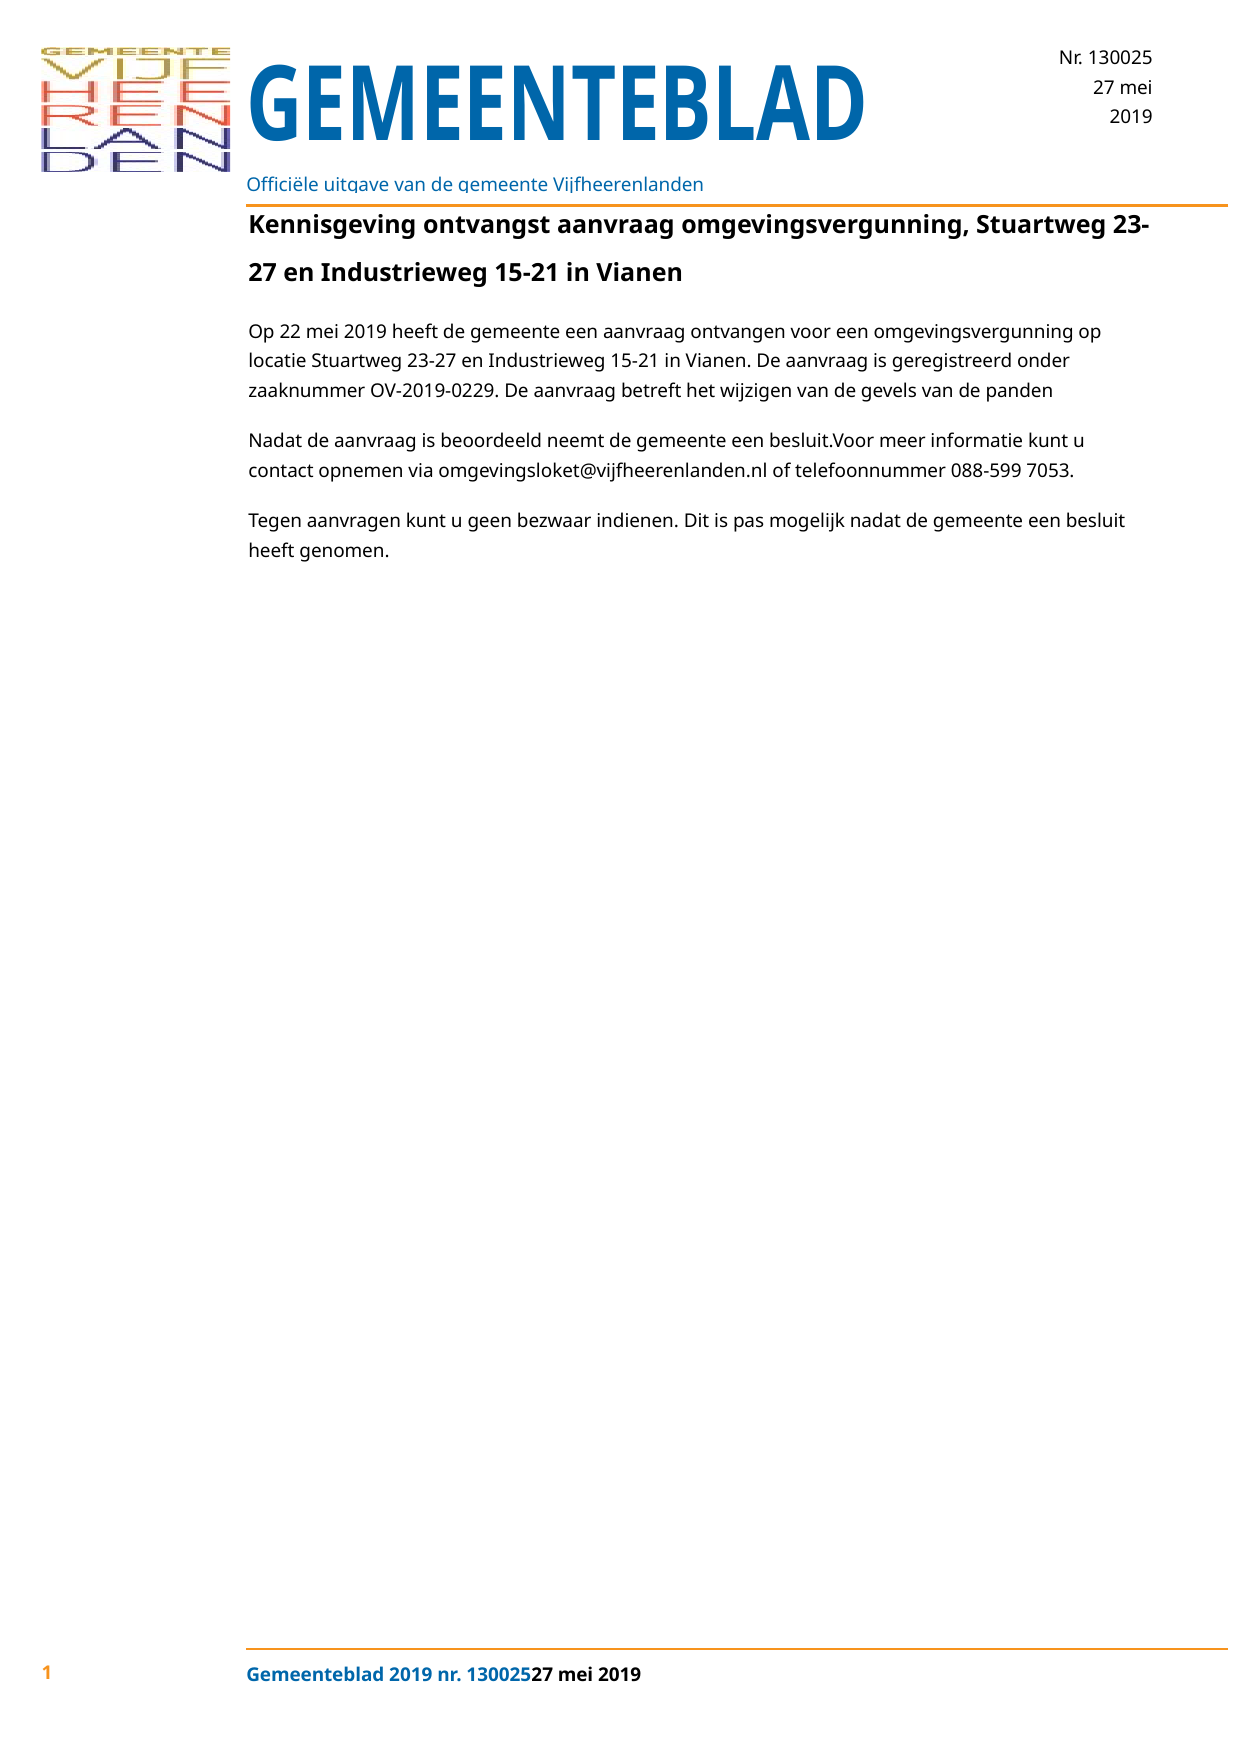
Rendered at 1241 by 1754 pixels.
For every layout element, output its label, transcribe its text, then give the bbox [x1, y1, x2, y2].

text Nadat de aanvraag is beoordeeld neemt de gemeente een besluit.Voor meer informatie kunt u contact opnemen via omgevingsloket@vijfheerenlanden.nl of telefoonnummer 088-599 7053. [248, 427, 1152, 483]
text Op 22 mei 2019 heeft de gemeente een aanvraag ontvangen voor een omgevingsvergunning op locatie Stuartweg 23-27 en Industrieweg 15-21 in Vianen. De aanvraag is geregistreerd onder zaaknummer OV-2019-0229. De aanvraag betreft het wijzigen van de gevels van de panden [248, 318, 1152, 403]
text Tegen aanvragen kunt u geen bezwaar indienen. Dit is pas mogelijk nadat de gemeente een besluit heeft genomen. [248, 507, 1152, 563]
text Kennisgeving ontvangst aanvraag omgevingsvergunning, Stuartweg 23-27 en Industrieweg 15-21 in Vianen [248, 207, 1152, 288]
picture [41, 47, 231, 172]
